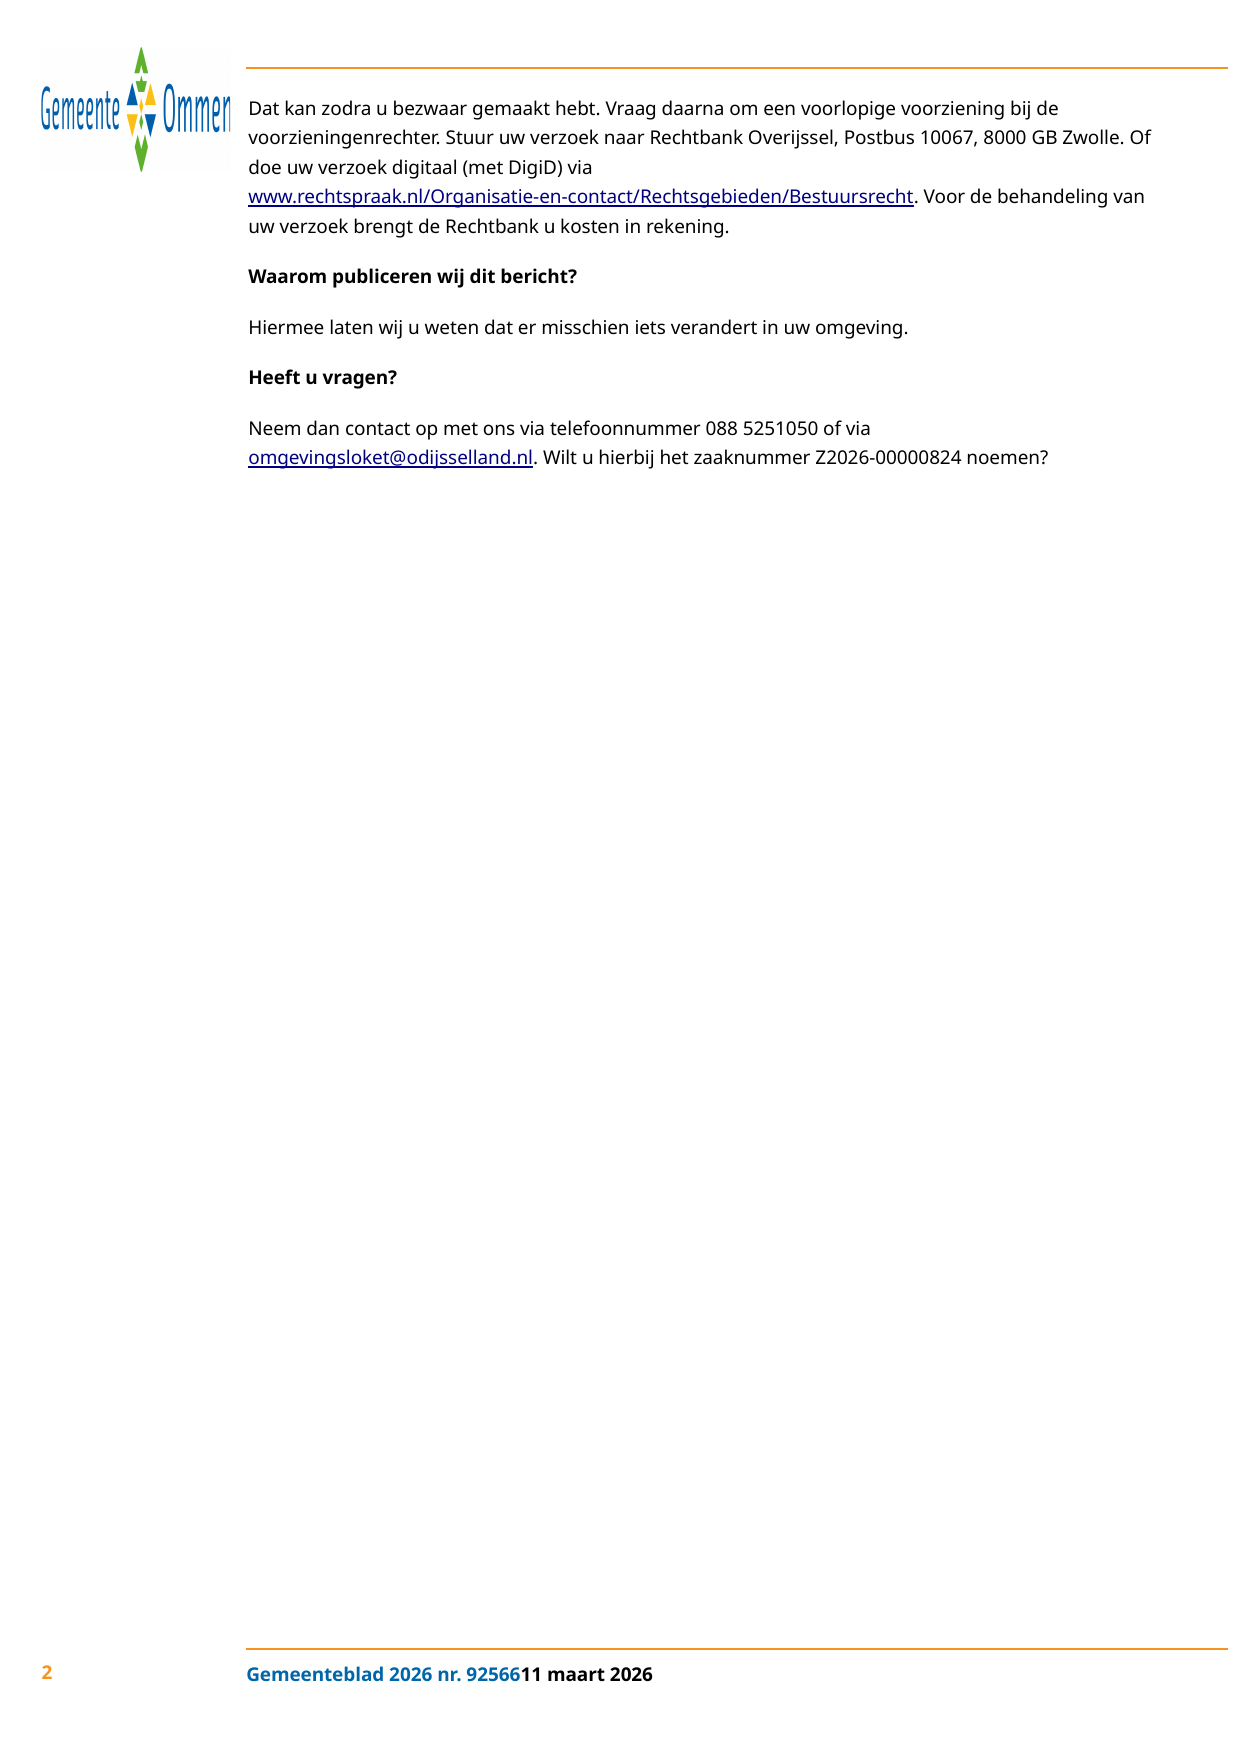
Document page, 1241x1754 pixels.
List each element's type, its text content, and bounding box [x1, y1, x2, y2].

picture [41, 47, 231, 172]
text Waarom publiceren wij dit bericht? [248, 263, 1152, 289]
text Neem dan contact op met ons via telefoonnummer 088 5251050 of via omgevingsloket@odijsselland.nl. Wilt u hierbij het zaaknummer Z2026-00000824 noemen? [248, 415, 1152, 470]
text Hiermee laten wij u weten dat er misschien iets verandert in uw omgeving. [248, 314, 1152, 340]
text Heeft u vragen? [248, 364, 1152, 390]
text Dat kan zodra u bezwaar gemaakt hebt. Vraag daarna om een voorlopige voorziening bij de voorzieningenrechter. Stuur uw verzoek naar Rechtbank Overijssel, Postbus 10067, 8000 GB Zwolle. Of doe uw verzoek digitaal (met DigiD) via www.rechtspraak.nl/Organisatie-en-contact/Rechtsgebieden/Bestuursrecht. Voor de behandeling van uw verzoek brengt de Rechtbank u kosten in rekening. [248, 95, 1152, 239]
